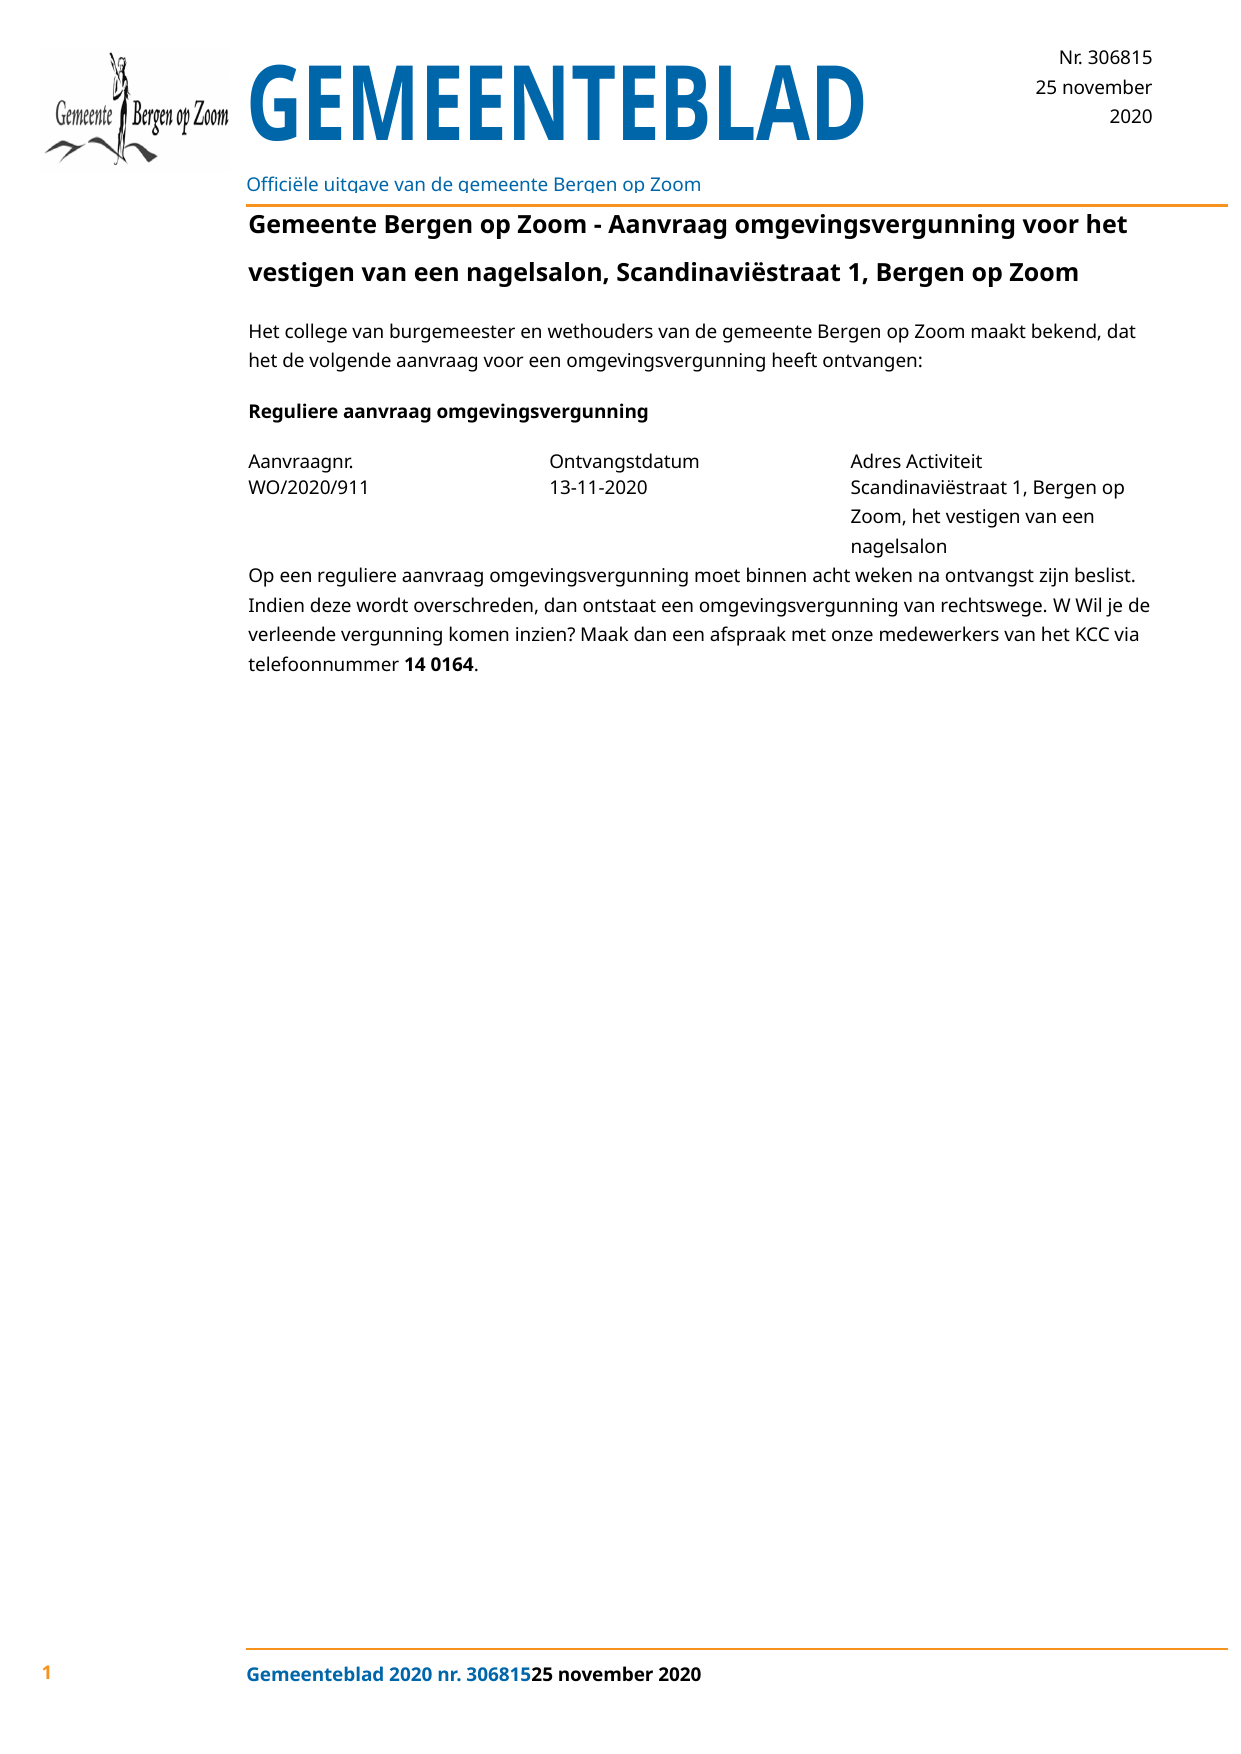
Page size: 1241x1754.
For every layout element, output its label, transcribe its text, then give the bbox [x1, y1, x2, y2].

table_cell Scandinaviëstraat 1, Bergen op Zoom, het vestigen van een nagelsalon [850, 474, 1152, 559]
table_header Ontvangstdatum [549, 449, 850, 474]
table_cell 13-11-2020 [549, 474, 850, 559]
picture [41, 47, 231, 172]
text Gemeente Bergen op Zoom - Aanvraag omgevingsvergunning voor het vestigen van een nagelsalon, Scandinaviëstraat 1, Bergen op Zoom [248, 207, 1152, 288]
table_header Aanvraagnr. [248, 449, 549, 474]
text Reguliere aanvraag omgevingsvergunning [248, 398, 1152, 424]
text Het college van burgemeester en wethouders van de gemeente Bergen op Zoom maakt bekend, dat het de volgende aanvraag voor een omgevingsvergunning heeft ontvangen: [248, 318, 1152, 373]
table_cell WO/2020/911 [248, 474, 549, 559]
table_header Adres Activiteit [850, 449, 1152, 474]
text Op een reguliere aanvraag omgevingsvergunning moet binnen acht weken na ontvangst zijn beslist. Indien deze wordt overschreden, dan ontstaat een omgevingsvergunning van rechtswege. W Wil je de verleende vergunning komen inzien? Maak dan een afspraak met onze medewerkers van het KCC via telefoonnummer 14 0164. [248, 562, 1152, 677]
